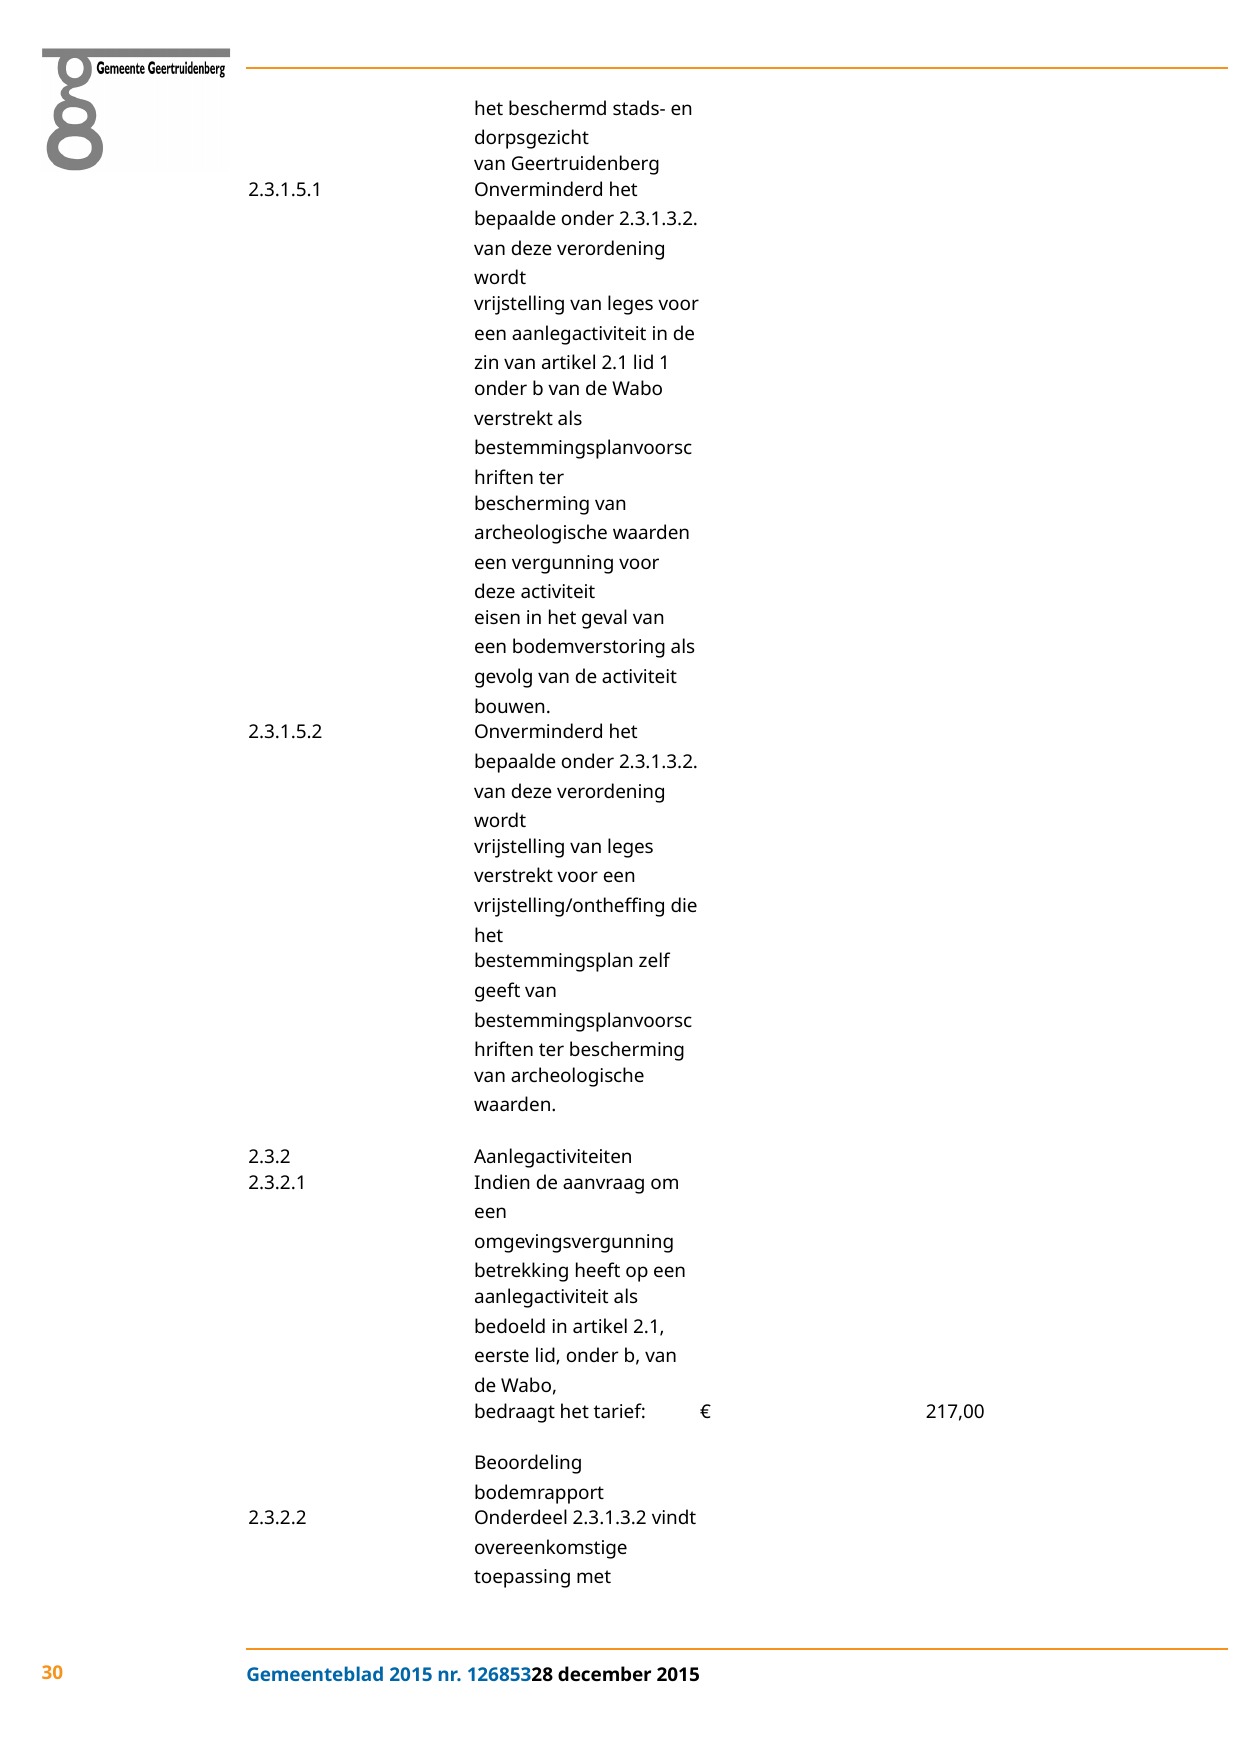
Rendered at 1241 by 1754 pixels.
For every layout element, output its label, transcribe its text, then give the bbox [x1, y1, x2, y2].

table_cell 2.3.1.5.2 [248, 719, 474, 833]
table_cell [700, 176, 926, 290]
table_cell eisen in het geval van een bodemverstoring als gevolg van de activiteit bouwen. [474, 604, 700, 719]
table_cell [474, 1118, 700, 1143]
table_cell [700, 604, 926, 719]
table_cell [248, 1398, 474, 1423]
table_cell [700, 1118, 926, 1143]
table_cell [248, 948, 474, 1062]
table_cell vrijstelling van leges voor een aanlegactiviteit in de zin van artikel 2.1 lid 1 [474, 290, 700, 375]
table_cell [248, 95, 474, 150]
table_cell [700, 290, 926, 375]
table_cell [248, 490, 474, 604]
table_cell [926, 375, 1152, 490]
table_cell [700, 490, 926, 604]
table_cell Onderdeel 2.3.1.3.2 vindt overeenkomstige toepassing met [474, 1505, 700, 1589]
table_cell [248, 150, 474, 176]
table_cell € [700, 1398, 926, 1423]
table_cell [926, 833, 1152, 948]
table_cell [700, 1169, 926, 1283]
table_cell 2.3.2.1 [248, 1169, 474, 1283]
table_cell aanlegactiviteit als bedoeld in artikel 2.1, eerste lid, onder b, van de Wabo, [474, 1283, 700, 1398]
table_cell [248, 1283, 474, 1398]
table_cell [700, 719, 926, 833]
table_cell [926, 1449, 1152, 1504]
table_cell het beschermd stads- en dorpsgezicht [474, 95, 700, 150]
table_cell [474, 1424, 700, 1449]
table_cell vrijstelling van leges verstrekt voor een vrijstelling/ontheffing die het [474, 833, 700, 948]
table_cell [248, 290, 474, 375]
table_cell Beoordeling bodemrapport [474, 1449, 700, 1504]
table_cell [248, 375, 474, 490]
table_cell [700, 833, 926, 948]
table_cell Onverminderd het bepaalde onder 2.3.1.3.2. van deze verordening wordt [474, 719, 700, 833]
table_cell [248, 1424, 474, 1449]
table_cell bescherming van archeologische waarden een vergunning voor deze activiteit [474, 490, 700, 604]
table_cell [700, 1449, 926, 1504]
table_cell [700, 95, 926, 150]
table_cell [926, 1169, 1152, 1283]
table_cell [926, 1118, 1152, 1143]
table_cell [926, 150, 1152, 176]
table_cell [700, 375, 926, 490]
table_cell [926, 1424, 1152, 1449]
table_cell [248, 1062, 474, 1117]
table_cell [248, 604, 474, 719]
table_cell [926, 290, 1152, 375]
table_cell [926, 95, 1152, 150]
table_cell [926, 604, 1152, 719]
table_cell [700, 1283, 926, 1398]
table_cell [700, 1062, 926, 1117]
table_cell [700, 150, 926, 176]
table_cell bestemmingsplan zelf geeft van bestemmingsplanvoorschriften ter bescherming [474, 948, 700, 1062]
table_cell 2.3.2.2 [248, 1505, 474, 1589]
table_cell [700, 1505, 926, 1589]
table_cell 2.3.2 [248, 1143, 474, 1169]
table_cell Onverminderd het bepaalde onder 2.3.1.3.2. van deze verordening wordt [474, 176, 700, 290]
table_cell [248, 833, 474, 948]
table_cell onder b van de Wabo verstrekt als bestemmingsplanvoorschriften ter [474, 375, 700, 490]
table_cell 2.3.1.5.1 [248, 176, 474, 290]
table_cell [926, 1505, 1152, 1589]
table_cell van archeologische waarden. [474, 1062, 700, 1117]
table_cell Indien de aanvraag om een omgevingsvergunning betrekking heeft op een [474, 1169, 700, 1283]
table_cell [700, 948, 926, 1062]
table_cell [926, 719, 1152, 833]
table_cell 217,00 [926, 1398, 1152, 1423]
table_cell [926, 948, 1152, 1062]
table_cell [700, 1424, 926, 1449]
table_cell [926, 176, 1152, 290]
table_cell [926, 490, 1152, 604]
table_cell Aanlegactiviteiten [474, 1143, 700, 1169]
table_cell [926, 1062, 1152, 1117]
table_cell [700, 1143, 926, 1169]
table_cell van Geertruidenberg [474, 150, 700, 176]
table_cell [926, 1283, 1152, 1398]
picture [41, 47, 231, 172]
table_cell [926, 1143, 1152, 1169]
table_cell [248, 1449, 474, 1504]
table_cell [248, 1118, 474, 1143]
table_cell bedraagt het tarief: [474, 1398, 700, 1423]
